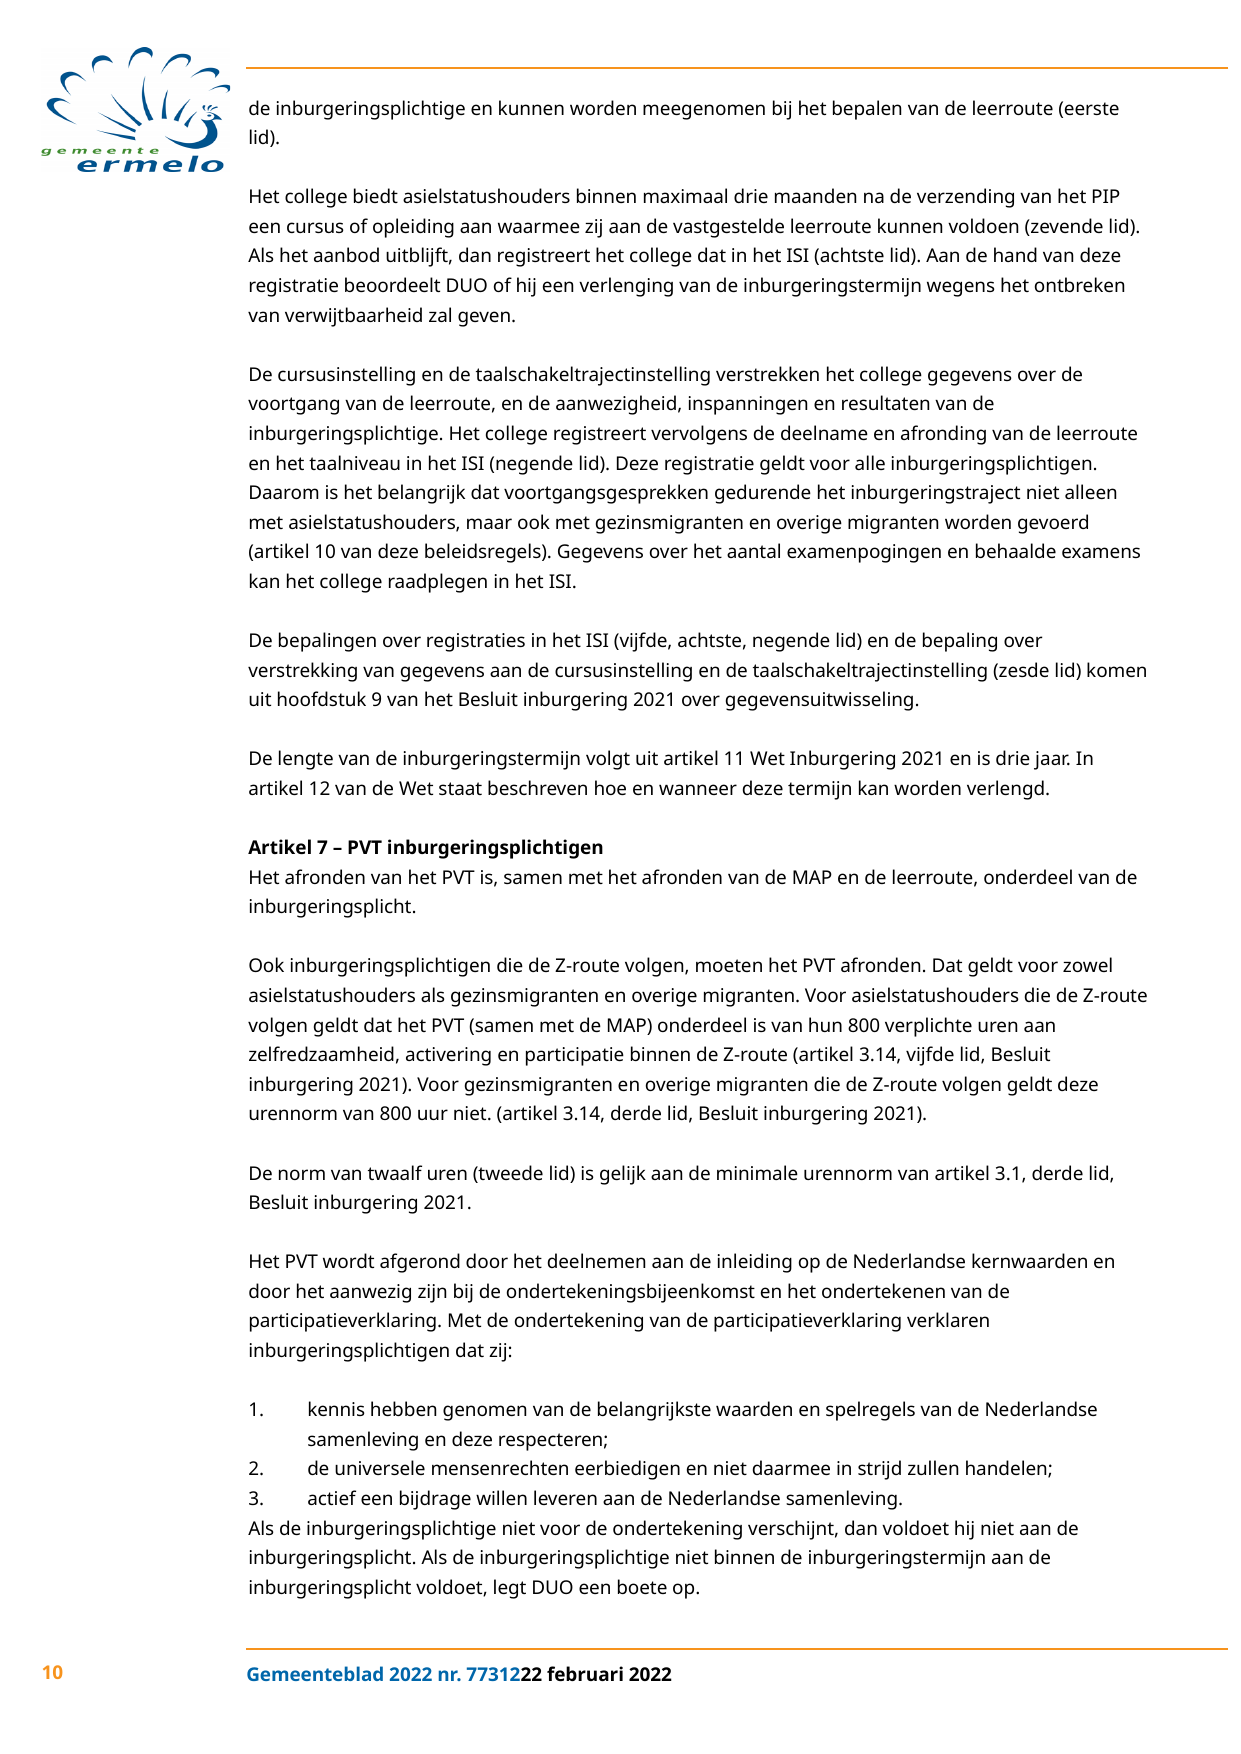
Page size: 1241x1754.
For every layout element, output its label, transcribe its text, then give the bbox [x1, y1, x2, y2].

text De bepalingen over registraties in het ISI (vijfde, achtste, negende lid) en de bepaling over verstrekking van gegevens aan de cursusinstelling en de taalschakeltrajectinstelling (zesde lid) komen uit hoofdstuk 9 van het Besluit inburgering 2021 over gegevensuitwisseling. [248, 627, 1152, 712]
text Het college biedt asielstatushouders binnen maximaal drie maanden na de verzending van het PIP een cursus of opleiding aan waarmee zij aan de vastgestelde leerroute kunnen voldoen (zevende lid). Als het aanbod uitblijft, dan registreert het college dat in het ISI (achtste lid). Aan de hand van deze registratie beoordeelt DUO of hij een verlenging van de inburgeringstermijn wegens het ontbreken van verwijtbaarheid zal geven. [248, 183, 1152, 328]
text Ook inburgeringsplichtigen die de Z-route volgen, moeten het PVT afronden. Dat geldt voor zowel asielstatushouders als gezinsmigranten en overige migranten. Voor asielstatushouders die de Z-route volgen geldt dat het PVT (samen met de MAP) onderdeel is van hun 800 verplichte uren aan zelfredzaamheid, activering en participatie binnen de Z-route (artikel 3.14, vijfde lid, Besluit inburgering 2021). Voor gezinsmigranten en overige migranten die de Z-route volgen geldt deze urennorm van 800 uur niet. (artikel 3.14, derde lid, Besluit inburgering 2021). [248, 953, 1152, 1126]
text Het PVT wordt afgerond door het deelnemen aan de inleiding op de Nederlandse kernwaarden en door het aanwezig zijn bij de ondertekeningsbijeenkomst en het ondertekenen van de participatieverklaring. Met de ondertekening van de participatieverklaring verklaren inburgeringsplichtigen dat zij: [248, 1248, 1152, 1363]
picture [41, 47, 231, 172]
text Artikel 7 – PVT inburgeringsplichtigen [248, 834, 1152, 860]
text De lengte van de inburgeringstermijn volgt uit artikel 11 Wet Inburgering 2021 en is drie jaar. In artikel 12 van de Wet staat beschreven hoe en wanneer deze termijn kan worden verlengd. [248, 746, 1152, 801]
text de inburgeringsplichtige en kunnen worden meegenomen bij het bepalen van de leerroute (eerste lid). [248, 95, 1152, 150]
text Het afronden van het PVT is, samen met het afronden van de MAP en de leerroute, onderdeel van de inburgeringsplicht. [248, 864, 1152, 919]
text De norm van twaalf uren (tweede lid) is gelijk aan de minimale urennorm van artikel 3.1, derde lid, Besluit inburgering 2021. [248, 1160, 1152, 1215]
list kennis hebben genomen van de belangrijkste waarden en spelregels van de Nederlandse samenleving en deze respecteren; [248, 1396, 1152, 1452]
list actief een bijdrage willen leveren aan de Nederlandse samenleving. [248, 1485, 1152, 1511]
text Als de inburgeringsplichtige niet voor de ondertekening verschijnt, dan voldoet hij niet aan de inburgeringsplicht. Als de inburgeringsplichtige niet binnen de inburgeringstermijn aan de inburgeringsplicht voldoet, legt DUO een boete op. [248, 1515, 1152, 1600]
list de universele mensenrechten eerbiedigen en niet daarmee in strijd zullen handelen; [248, 1456, 1152, 1481]
text De cursusinstelling en de taalschakeltrajectinstelling verstrekken het college gegevens over de voortgang van de leerroute, en de aanwezigheid, inspanningen en resultaten van de inburgeringsplichtige. Het college registreert vervolgens de deelname en afronding van de leerroute en het taalniveau in het ISI (negende lid). Deze registratie geldt voor alle inburgeringsplichtigen. Daarom is het belangrijk dat voortgangsgesprekken gedurende het inburgeringstraject niet alleen met asielstatushouders, maar ook met gezinsmigranten en overige migranten worden gevoerd (artikel 10 van deze beleidsregels). Gegevens over het aantal examenpogingen en behaalde examens kan het college raadplegen in het ISI. [248, 361, 1152, 594]
